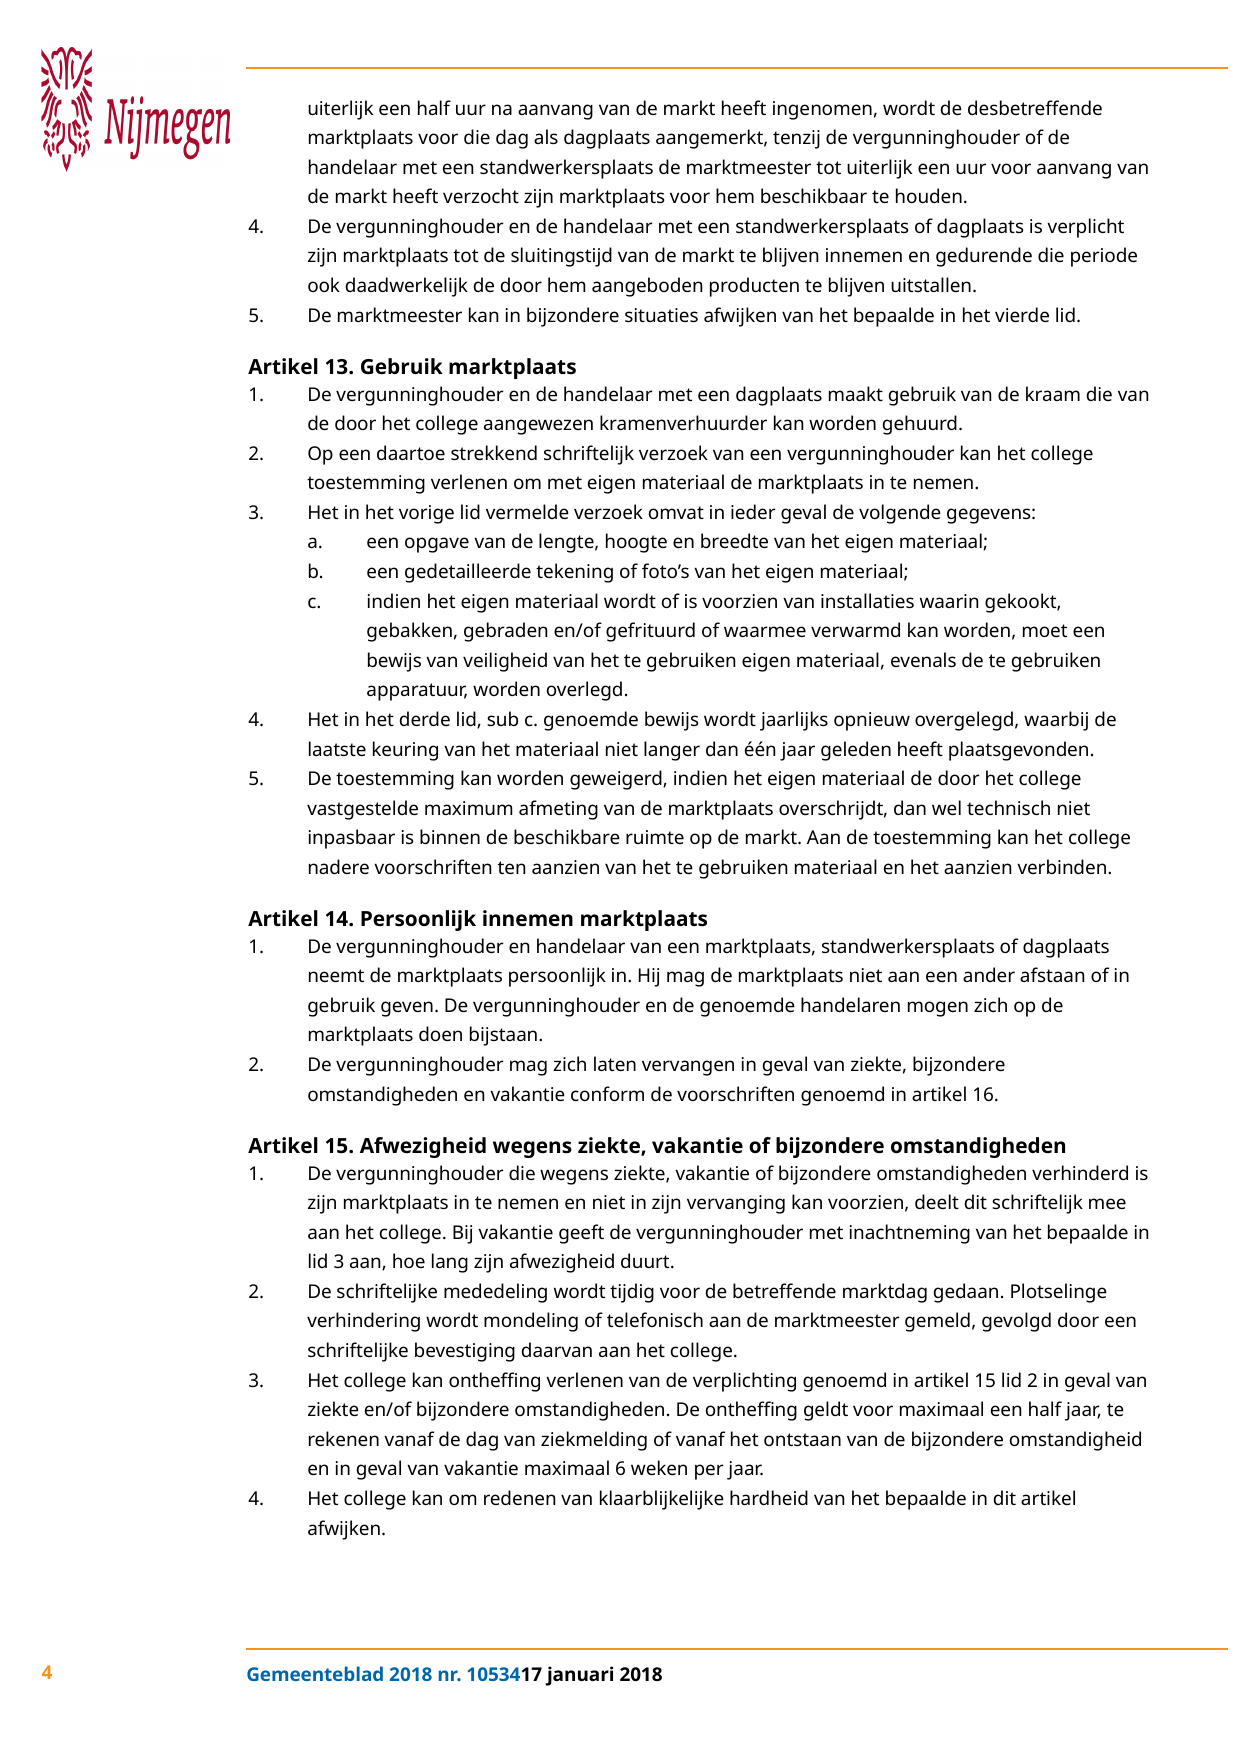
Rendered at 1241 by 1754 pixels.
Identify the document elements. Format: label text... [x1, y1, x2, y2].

list De schriftelijke mededeling wordt tijdig voor de betreffende marktdag gedaan. Plotselinge verhindering wordt mondeling of telefonisch aan de marktmeester gemeld, gevolgd door een schriftelijke bevestiging daarvan aan het college. [248, 1278, 1152, 1363]
list De toestemming kan worden geweigerd, indien het eigen materiaal de door het college vastgestelde maximum afmeting van de marktplaats overschrijdt, dan wel technisch niet inpasbaar is binnen de beschikbare ruimte op de markt. Aan de toestemming kan het college nadere voorschriften ten aanzien van het te gebruiken materiaal en het aanzien verbinden. [248, 765, 1152, 880]
list een opgave van de lengte, hoogte en breedte van het eigen materiaal; [307, 529, 1152, 554]
list Het in het derde lid, sub c. genoemde bewijs wordt jaarlijks opnieuw overgelegd, waarbij de laatste keuring van het materiaal niet langer dan één jaar geleden heeft plaatsgevonden. [248, 706, 1152, 761]
text Artikel 13. Gebruik marktplaats [248, 352, 1152, 381]
list uiterlijk een half uur na aanvang van de markt heeft ingenomen, wordt de desbetreffende marktplaats voor die dag als dagplaats aangemerkt, tenzij de vergunninghouder of de handelaar met een standwerkersplaats de marktmeester tot uiterlijk een uur voor aanvang van de markt heeft verzocht zijn marktplaats voor hem beschikbaar te houden. [248, 95, 1152, 209]
list Het college kan ontheffing verlenen van de verplichting genoemd in artikel 15 lid 2 in geval van ziekte en/of bijzondere omstandigheden. De ontheffing geldt voor maximaal een half jaar, te rekenen vanaf de dag van ziekmelding of vanaf het ontstaan van de bijzondere omstandigheid en in geval van vakantie maximaal 6 weken per jaar. [248, 1367, 1152, 1481]
list indien het eigen materiaal wordt of is voorzien van installaties waarin gekookt, gebakken, gebraden en/of gefrituurd of waarmee verwarmd kan worden, moet een bewijs van veiligheid van het te gebruiken eigen materiaal, evenals de te gebruiken apparatuur, worden overlegd. [307, 588, 1152, 702]
list Op een daartoe strekkend schriftelijk verzoek van een vergunninghouder kan het college toestemming verlenen om met eigen materiaal de marktplaats in te nemen. [248, 440, 1152, 495]
list De vergunninghouder mag zich laten vervangen in geval van ziekte, bijzondere omstandigheden en vakantie conform de voorschriften genoemd in artikel 16. [248, 1051, 1152, 1107]
text Artikel 14. Persoonlijk innemen marktplaats [248, 904, 1152, 933]
list De vergunninghouder die wegens ziekte, vakantie of bijzondere omstandigheden verhinderd is zijn marktplaats in te nemen en niet in zijn vervanging kan voorzien, deelt dit schriftelijk mee aan het college. Bij vakantie geeft de vergunninghouder met inachtneming van het bepaalde in lid 3 aan, hoe lang zijn afwezigheid duurt. [248, 1160, 1152, 1274]
list De vergunninghouder en handelaar van een marktplaats, standwerkersplaats of dagplaats neemt de marktplaats persoonlijk in. Hij mag de marktplaats niet aan een ander afstaan of in gebruik geven. De vergunninghouder en de genoemde handelaren mogen zich op de marktplaats doen bijstaan. [248, 933, 1152, 1047]
picture [41, 47, 231, 172]
text Artikel 15. Afwezigheid wegens ziekte, vakantie of bijzondere omstandigheden [248, 1131, 1152, 1160]
list Het in het vorige lid vermelde verzoek omvat in ieder geval de volgende gegevens: [248, 499, 1152, 525]
list een gedetailleerde tekening of foto’s van het eigen materiaal; [307, 558, 1152, 584]
list De marktmeester kan in bijzondere situaties afwijken van het bepaalde in het vierde lid. [248, 302, 1152, 328]
list Het college kan om redenen van klaarblijkelijke hardheid van het bepaalde in dit artikel afwijken. [248, 1485, 1152, 1540]
list De vergunninghouder en de handelaar met een dagplaats maakt gebruik van de kraam die van de door het college aangewezen kramenverhuurder kan worden gehuurd. [248, 381, 1152, 436]
list De vergunninghouder en de handelaar met een standwerkersplaats of dagplaats is verplicht zijn marktplaats tot de sluitingstijd van de markt te blijven innemen en gedurende die periode ook daadwerkelijk de door hem aangeboden producten te blijven uitstallen. [248, 213, 1152, 298]
